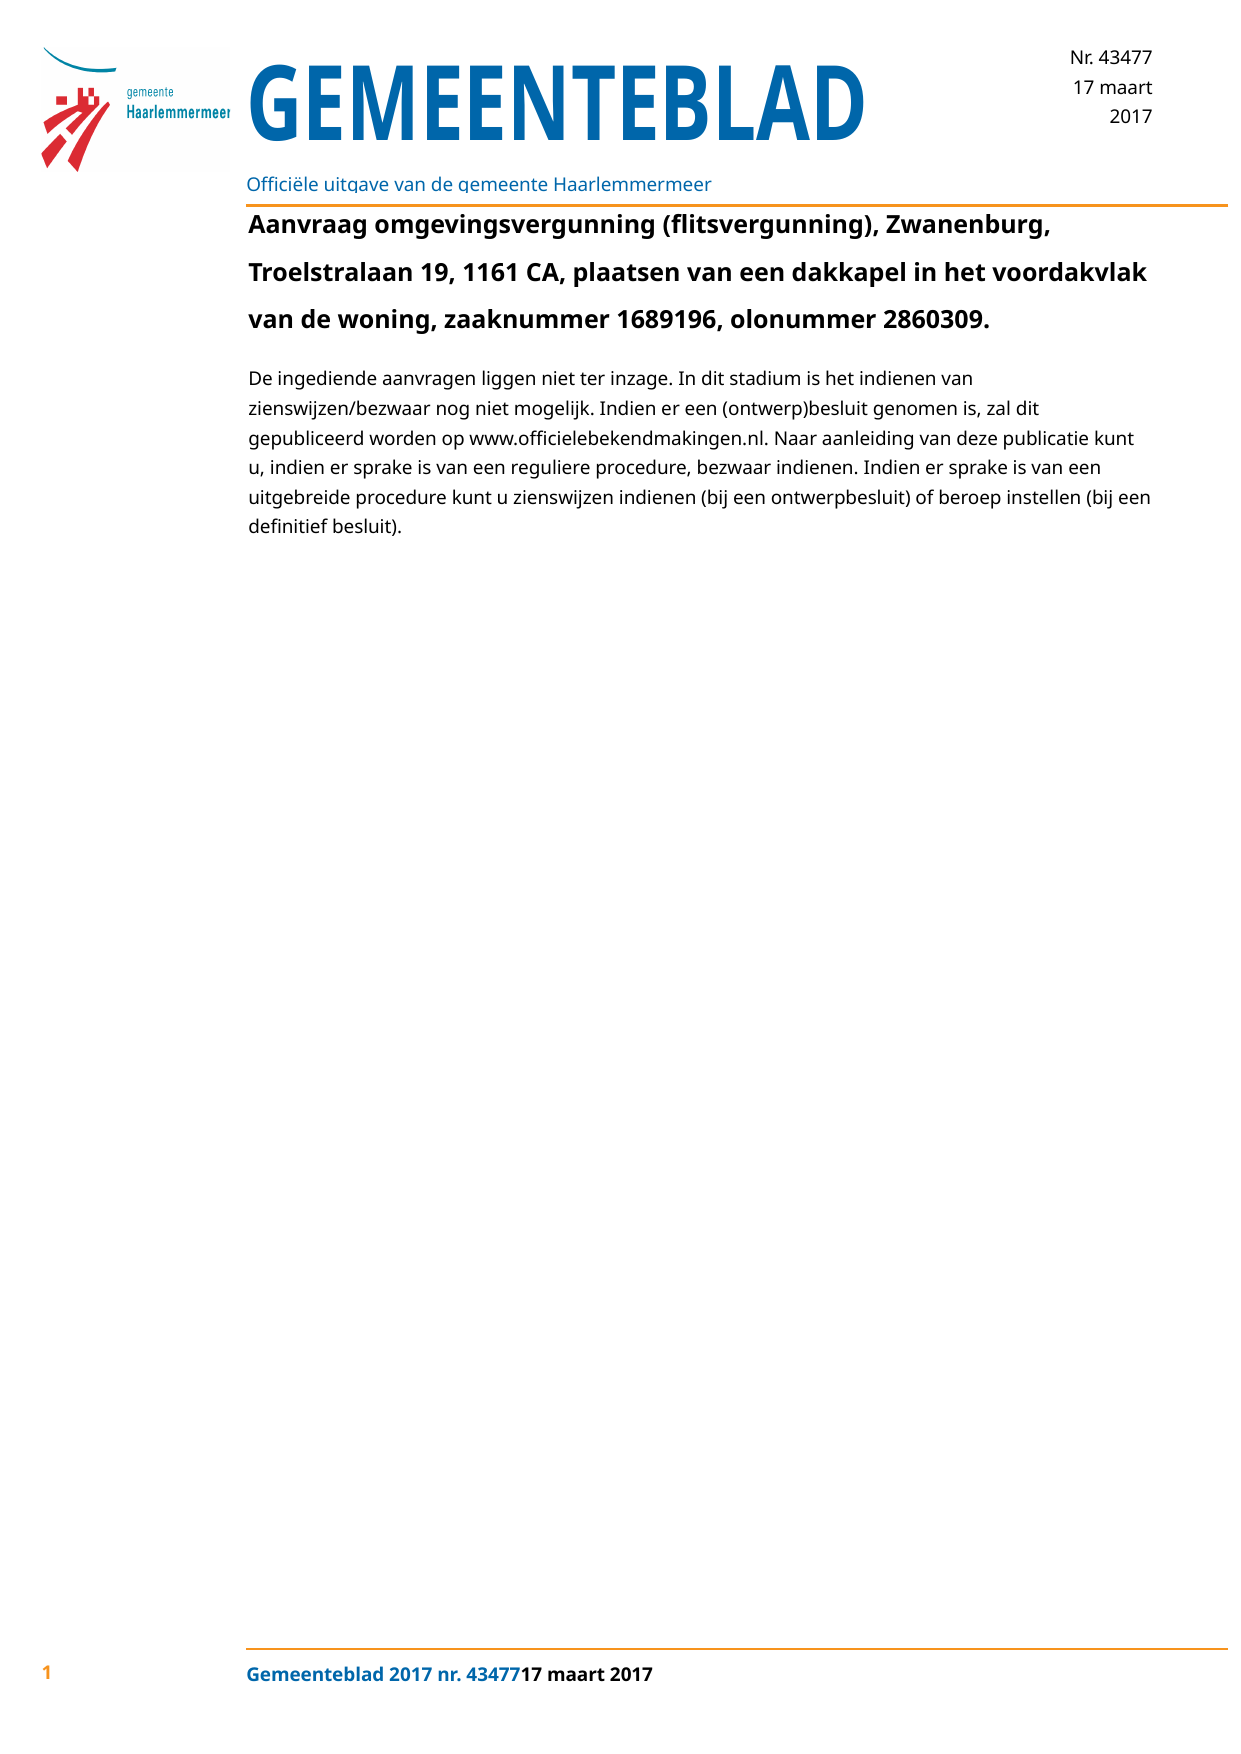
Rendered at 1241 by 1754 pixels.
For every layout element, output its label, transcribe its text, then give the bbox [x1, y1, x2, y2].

text De ingediende aanvragen liggen niet ter inzage. In dit stadium is het indienen van zienswijzen/bezwaar nog niet mogelijk. Indien er een (ontwerp)besluit genomen is, zal dit gepubliceerd worden op www.officielebekendmakingen.nl. Naar aanleiding van deze publicatie kunt u, indien er sprake is van een reguliere procedure, bezwaar indienen. Indien er sprake is van een uitgebreide procedure kunt u zienswijzen indienen (bij een ontwerpbesluit) of beroep instellen (bij een definitief besluit). [248, 366, 1152, 539]
text Aanvraag omgevingsvergunning (flitsvergunning), Zwanenburg, Troelstralaan 19, 1161 CA, plaatsen van een dakkapel in het voordakvlak van de woning, zaaknummer 1689196, olonummer 2860309. [248, 207, 1152, 336]
picture [41, 47, 231, 172]
